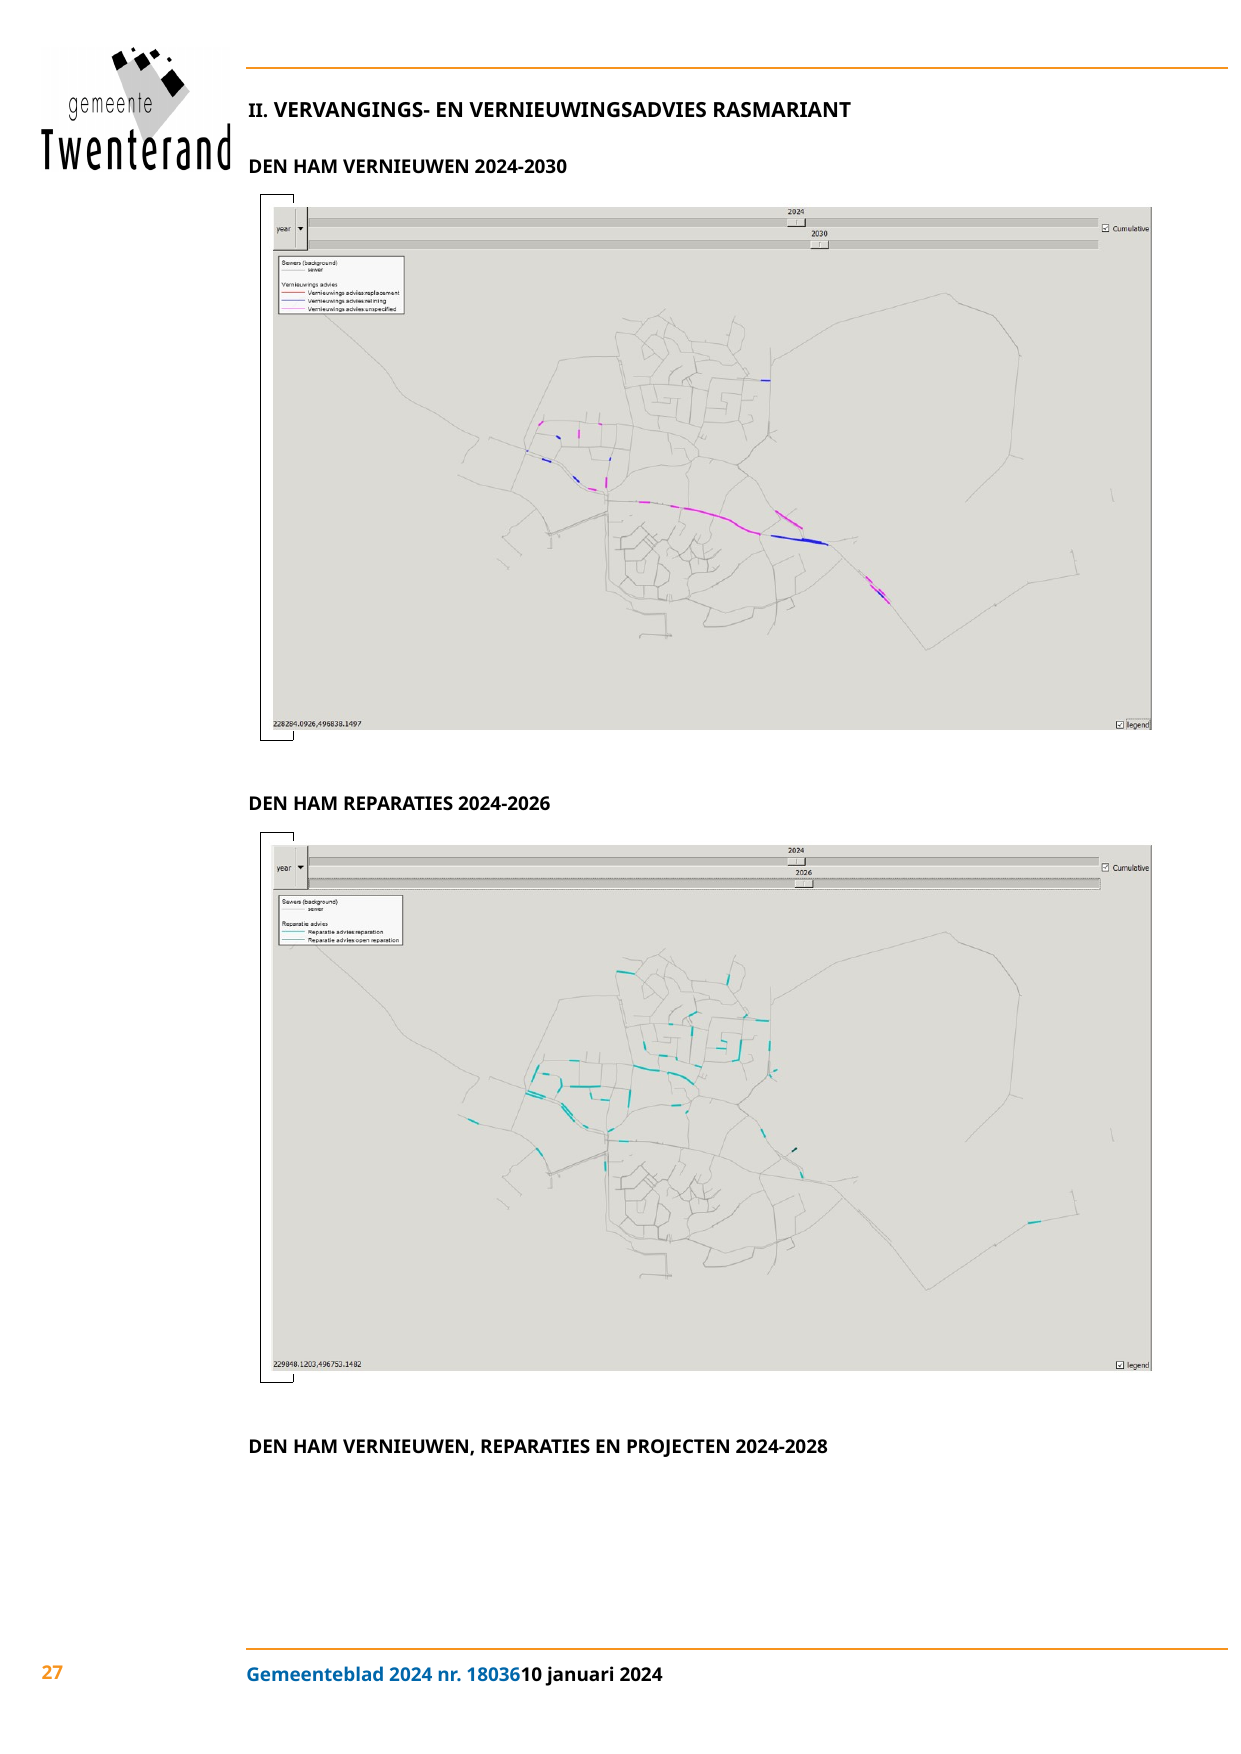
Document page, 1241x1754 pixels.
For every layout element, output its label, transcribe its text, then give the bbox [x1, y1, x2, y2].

picture [268, 841, 1155, 1374]
text DEN HAM VERNIEUWEN, REPARATIES EN PROJECTEN 2024-2028 [248, 1433, 1152, 1459]
picture [268, 203, 1155, 731]
text DEN HAM REPARATIES 2024-2026 [248, 791, 1152, 816]
text DEN HAM VERNIEUWEN 2024-2030 [248, 153, 1152, 179]
text II. VERVANGINGS- EN VERNIEUWINGSADVIES RASMARIANT [248, 95, 1152, 123]
picture [41, 47, 231, 172]
